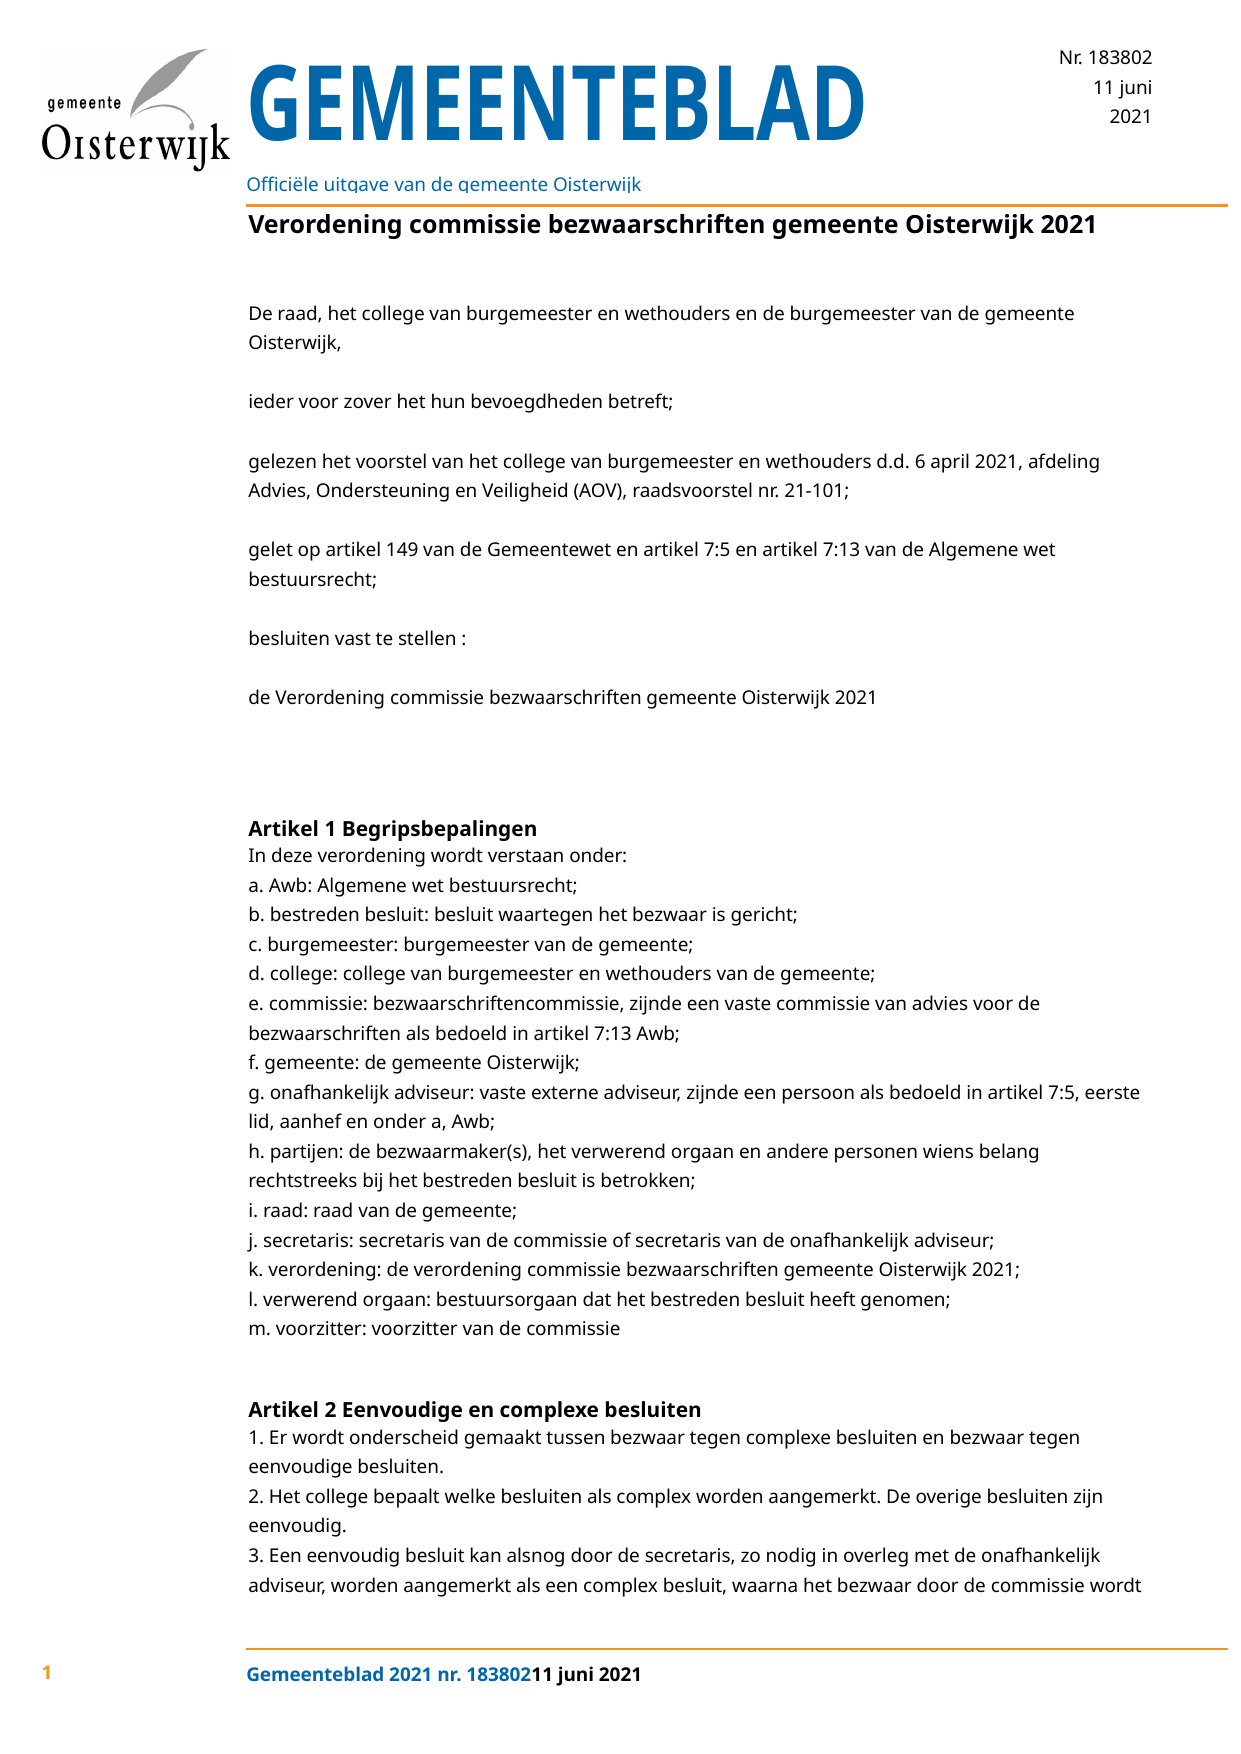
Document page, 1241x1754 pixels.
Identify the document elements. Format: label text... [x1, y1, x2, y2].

text b. bestreden besluit: besluit waartegen het bezwaar is gericht; [248, 901, 1152, 927]
text 2. Het college bepaalt welke besluiten als complex worden aangemerkt. De overige besluiten zijn eenvoudig. [248, 1483, 1152, 1538]
text Verordening commissie bezwaarschriften gemeente Oisterwijk 2021 [248, 207, 1152, 241]
text ieder voor zover het hun bevoegdheden betreft; [248, 389, 1152, 414]
picture [41, 47, 231, 172]
text f. gemeente: de gemeente Oisterwijk; [248, 1049, 1152, 1075]
text Artikel 1 Begripsbepalingen [248, 814, 1152, 842]
text gelezen het voorstel van het college van burgemeester en wethouders d.d. 6 april 2021, afdeling Advies, Ondersteuning en Veiligheid (AOV), raadsvoorstel nr. 21-101; [248, 448, 1152, 503]
text besluiten vast te stellen : [248, 625, 1152, 651]
text g. onafhankelijk adviseur: vaste externe adviseur, zijnde een persoon als bedoeld in artikel 7:5, eerste lid, aanhef en onder a, Awb; [248, 1079, 1152, 1134]
text h. partijen: de bezwaarmaker(s), het verwerend orgaan en andere personen wiens belang rechtstreeks bij het bestreden besluit is betrokken; [248, 1138, 1152, 1193]
text a. Awb: Algemene wet bestuursrecht; [248, 872, 1152, 897]
text k. verordening: de verordening commissie bezwaarschriften gemeente Oisterwijk 2021; [248, 1256, 1152, 1282]
text m. voorzitter: voorzitter van de commissie [248, 1316, 1152, 1341]
text De raad, het college van burgemeester en wethouders en de burgemeester van de gemeente Oisterwijk, [248, 300, 1152, 355]
text i. raad: raad van de gemeente; [248, 1197, 1152, 1223]
text In deze verordening wordt verstaan onder: [248, 842, 1152, 868]
text Artikel 2 Eenvoudige en complexe besluiten [248, 1396, 1152, 1424]
text 1. Er wordt onderscheid gemaakt tussen bezwaar tegen complexe besluiten en bezwaar tegen eenvoudige besluiten. [248, 1424, 1152, 1479]
text e. commissie: bezwaarschriftencommissie, zijnde een vaste commissie van advies voor de bezwaarschriften als bedoeld in artikel 7:13 Awb; [248, 990, 1152, 1045]
text j. secretaris: secretaris van de commissie of secretaris van de onafhankelijk adviseur; [248, 1227, 1152, 1252]
text d. college: college van burgemeester en wethouders van de gemeente; [248, 961, 1152, 986]
text l. verwerend orgaan: bestuursorgaan dat het bestreden besluit heeft genomen; [248, 1286, 1152, 1312]
text de Verordening commissie bezwaarschriften gemeente Oisterwijk 2021 [248, 684, 1152, 710]
text c. burgemeester: burgemeester van de gemeente; [248, 931, 1152, 957]
text 3. Een eenvoudig besluit kan alsnog door de secretaris, zo nodig in overleg met de onafhankelijk adviseur, worden aangemerkt als een complex besluit, waarna het bezwaar door de commissie wordt [248, 1542, 1152, 1598]
text gelet op artikel 149 van de Gemeentewet en artikel 7:5 en artikel 7:13 van de Algemene wet bestuursrecht; [248, 537, 1152, 592]
